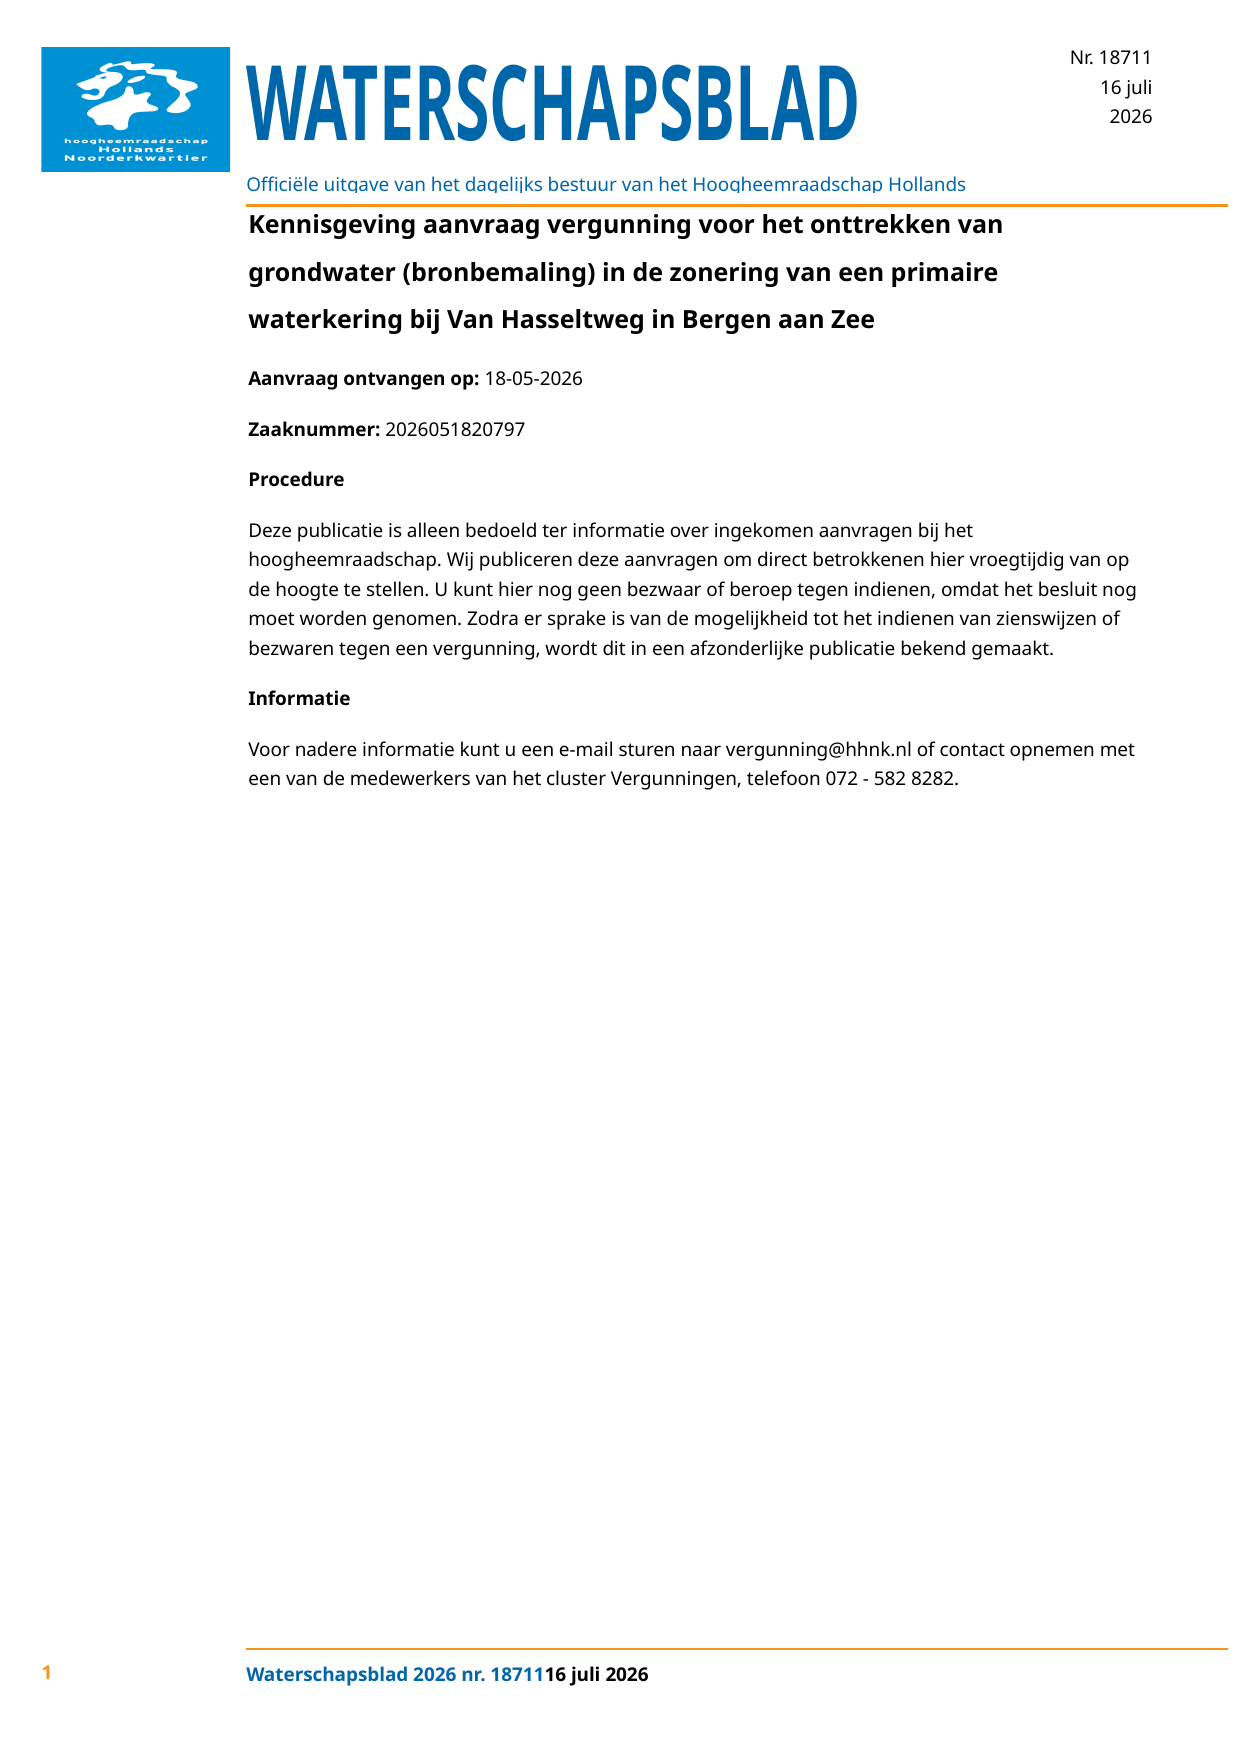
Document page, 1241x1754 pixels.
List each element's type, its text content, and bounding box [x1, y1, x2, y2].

text Informatie [248, 686, 1152, 711]
text Zaaknummer: 2026051820797 [248, 416, 1152, 442]
picture [129, 76, 144, 82]
text Deze publicatie is alleen bedoeld ter informatie over ingekomen aanvragen bij het hoogheemraadschap. Wij publiceren deze aanvragen om direct betrokkenen hier vroegtijdig van op de hoogte te stellen. U kunt hier nog geen bezwaar of beroep tegen indienen, omdat het besluit nog moet worden genomen. Zodra er sprake is van de mogelijkheid tot het indienen van zienswijzen of bezwaren tegen een vergunning, wordt dit in een afzonderlijke publicatie bekend gemaakt. [248, 517, 1152, 661]
text Procedure [248, 466, 1152, 492]
text Aanvraag ontvangen op: 18-05-2026 [248, 366, 1152, 391]
picture [78, 64, 122, 99]
picture [88, 87, 157, 130]
text Voor nadere informatie kunt u een e-mail sturen naar vergunning@hhnk.nl of contact opnemen met een van de medewerkers van het cluster Vergunningen, telefoon 072 - 582 8282. [248, 736, 1152, 791]
picture [118, 62, 197, 112]
text Kennisgeving aanvraag vergunning voor het onttrekken van grondwater (bronbemaling) in de zonering van een primaire waterkering bij Van Hasseltweg in Bergen aan Zee [248, 207, 1152, 336]
